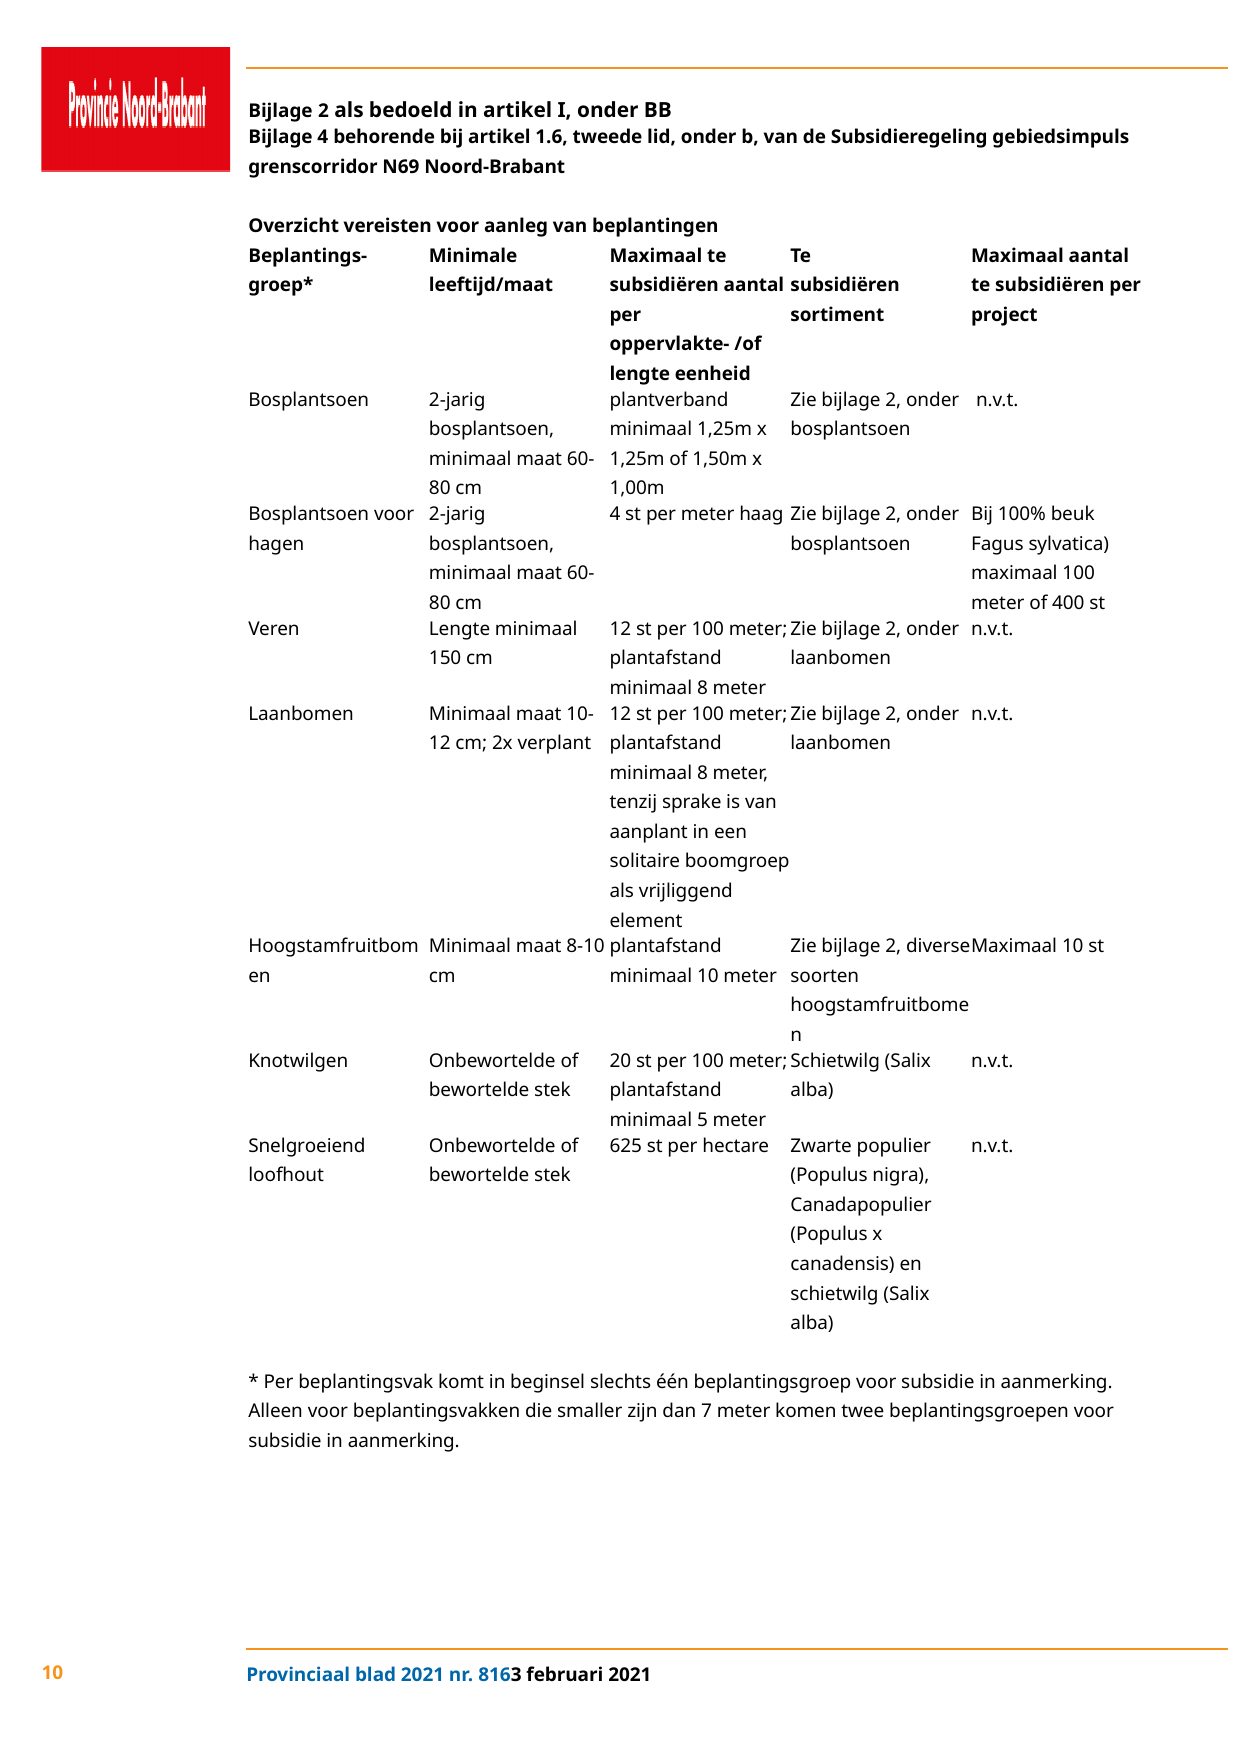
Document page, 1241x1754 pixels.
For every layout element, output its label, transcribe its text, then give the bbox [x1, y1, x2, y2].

table_cell 12 st per 100 meter; plantafstand minimaal 8 meter, tenzij sprake is van aanplant in een solitaire boomgroep als vrijliggend element [609, 700, 790, 932]
table_header Minimale leeftijd/maat [429, 242, 609, 386]
text Bijlage 4 behorende bij artikel 1.6, tweede lid, onder b, van de Subsidieregeling gebiedsimpuls grenscorridor N69 Noord-Brabant [248, 123, 1152, 179]
table_cell Zie bijlage 2, onder laanbomen [790, 615, 971, 700]
table_cell Knotwilgen [248, 1047, 429, 1132]
table_header Beplantings-groep* [248, 242, 429, 386]
text Overzicht vereisten voor aanleg van beplantingen [248, 212, 1152, 238]
table_cell Bosplantsoen voor hagen [248, 500, 429, 615]
table_cell 625 st per hectare [609, 1132, 790, 1335]
table_cell Zie bijlage 2, onder laanbomen [790, 700, 971, 932]
table_cell n.v.t. [971, 1132, 1152, 1335]
table_cell n.v.t. [971, 615, 1152, 700]
table_cell Veren [248, 615, 429, 700]
table_cell n.v.t. [971, 1047, 1152, 1132]
table_cell Zie bijlage 2, diverse soorten hoogstamfruitbomen [790, 933, 971, 1047]
table_cell 2-jarig bosplantsoen, minimaal maat 60-80 cm [429, 386, 609, 500]
table_cell n.v.t. [971, 386, 1152, 500]
table_header Te subsidiëren sortiment [790, 242, 971, 386]
table_cell plantverband minimaal 1,25m x 1,25m of 1,50m x 1,00m [609, 386, 790, 500]
table_cell Lengte minimaal 150 cm [429, 615, 609, 700]
table_cell Snelgroeiend loofhout [248, 1132, 429, 1335]
table_cell Minimaal maat 8-10 cm [429, 933, 609, 1047]
table_cell 20 st per 100 meter; plantafstand minimaal 5 meter [609, 1047, 790, 1132]
table_cell Zie bijlage 2, onder bosplantsoen [790, 386, 971, 500]
table_cell Hoogstamfruitbomen [248, 933, 429, 1047]
text * Per beplantingsvak komt in beginsel slechts één beplantingsgroep voor subsidie in aanmerking. Alleen voor beplantingsvakken die smaller zijn dan 7 meter komen twee beplantingsgroepen voor subsidie in aanmerking. [248, 1368, 1152, 1453]
table_cell 4 st per meter haag [609, 500, 790, 615]
table_cell Zwarte populier (Populus nigra), Canadapopulier (Populus x canadensis) en schietwilg (Salix alba) [790, 1132, 971, 1335]
table_cell Minimaal maat 10-12 cm; 2x verplant [429, 700, 609, 932]
table_cell Onbewortelde of bewortelde stek [429, 1132, 609, 1335]
table_cell 12 st per 100 meter; plantafstand minimaal 8 meter [609, 615, 790, 700]
table_header Maximaal aantal te subsidiëren per project [971, 242, 1152, 386]
table_cell n.v.t. [971, 700, 1152, 932]
table_cell Bij 100% beuk Fagus sylvatica) maximaal 100 meter of 400 st [971, 500, 1152, 615]
text Bijlage 2 als bedoeld in artikel I, onder BB [248, 95, 1152, 123]
table_cell plantafstand minimaal 10 meter [609, 933, 790, 1047]
table_cell Laanbomen [248, 700, 429, 932]
table_cell Schietwilg (Salix alba) [790, 1047, 971, 1132]
picture [41, 47, 231, 172]
table_cell Zie bijlage 2, onder bosplantsoen [790, 500, 971, 615]
table_header Maximaal te subsidiëren aantal per oppervlakte- /of lengte eenheid [609, 242, 790, 386]
table_cell Onbewortelde of bewortelde stek [429, 1047, 609, 1132]
table_cell Maximaal 10 st [971, 933, 1152, 1047]
table_cell Bosplantsoen [248, 386, 429, 500]
table_cell 2-jarig bosplantsoen, minimaal maat 60-80 cm [429, 500, 609, 615]
